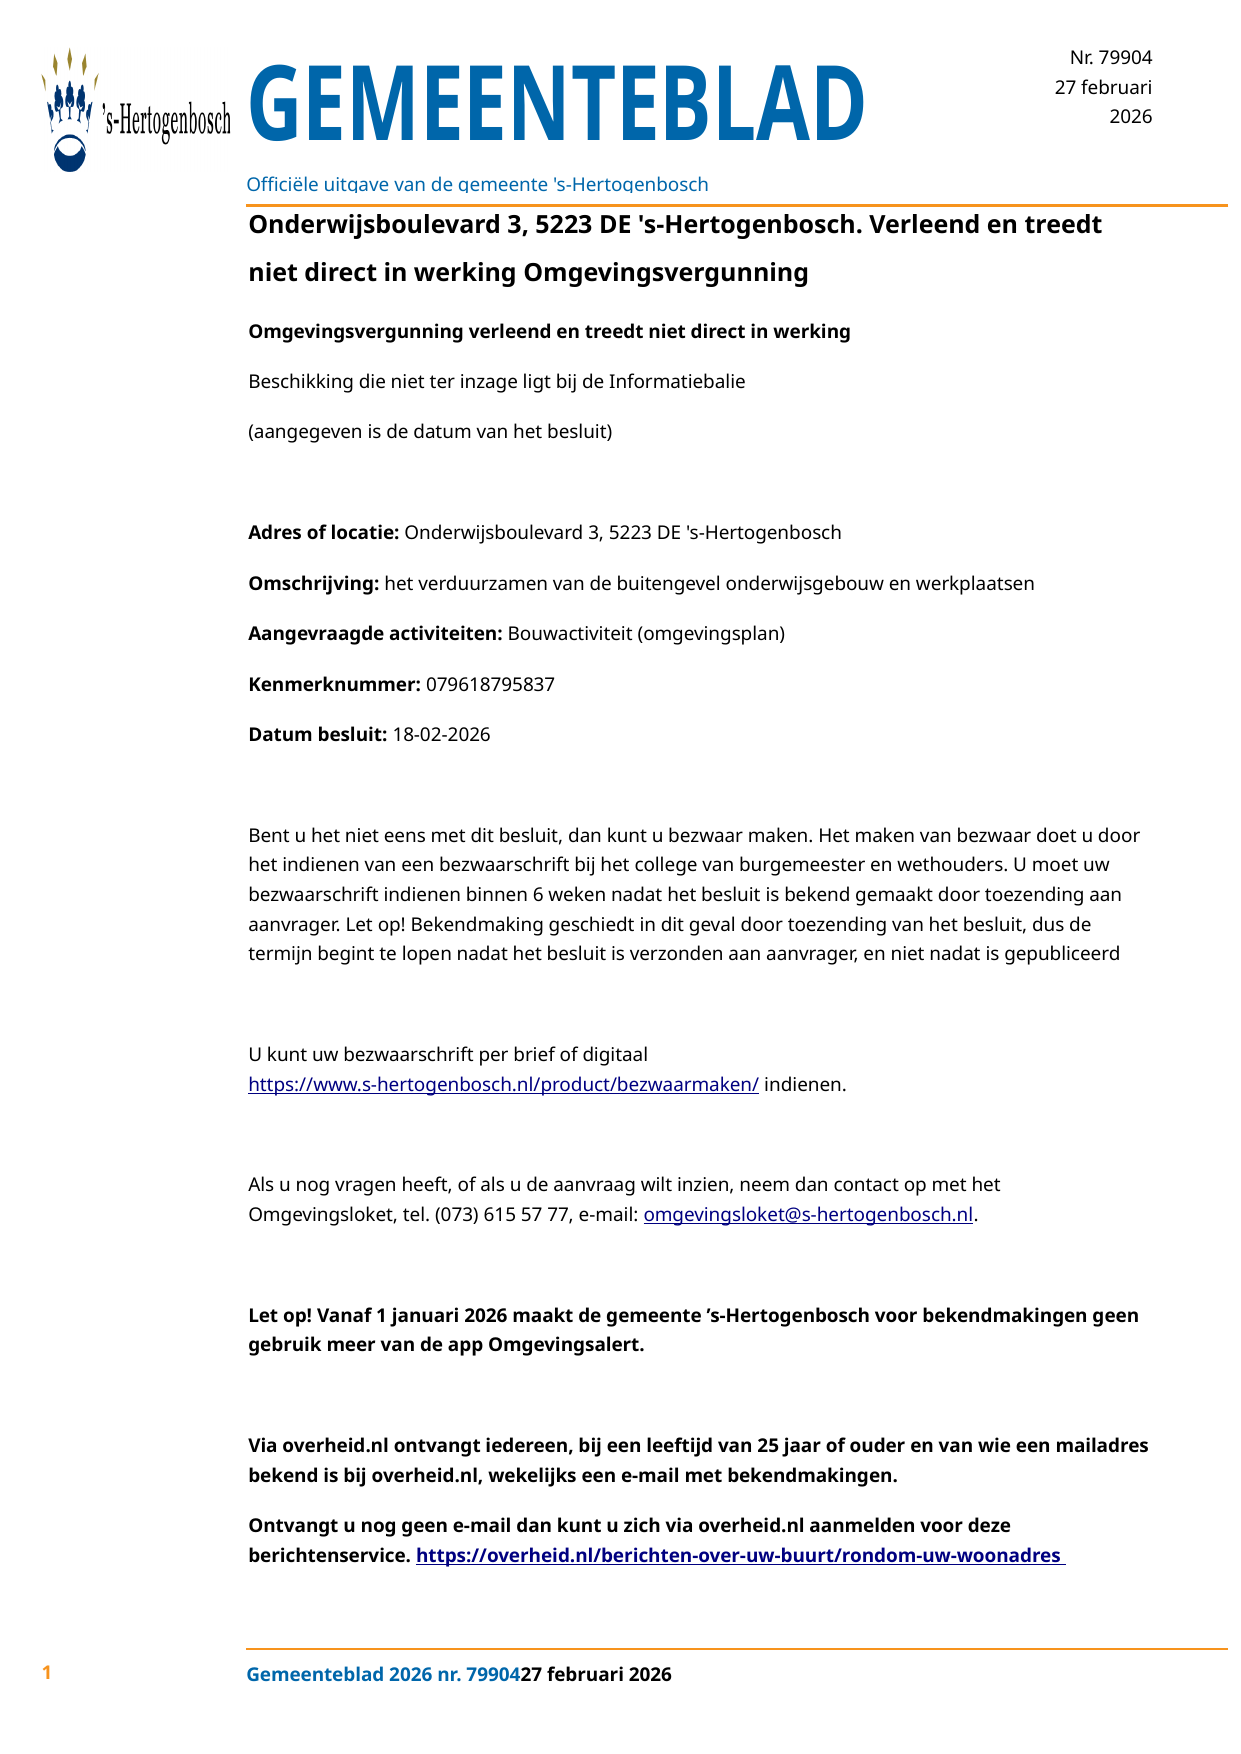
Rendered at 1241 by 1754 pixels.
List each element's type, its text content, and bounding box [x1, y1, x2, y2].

text Omschrijving: het verduurzamen van de buitengevel onderwijsgebouw en werkplaatsen [248, 570, 1152, 596]
text Onderwijsboulevard 3, 5223 DE 's-Hertogenbosch. Verleend en treedt niet direct in werking Omgevingsvergunning [248, 207, 1152, 288]
text Via overheid.nl ontvangt iedereen, bij een leeftijd van 25 jaar of ouder en van wie een mailadres bekend is bij overheid.nl, wekelijks een e-mail met bekendmakingen. [248, 1432, 1152, 1488]
text Beschikking die niet ter inzage ligt bij de Informatiebalie [248, 368, 1152, 394]
text (aangegeven is de datum van het besluit) [248, 419, 1152, 444]
text Let op! Vanaf 1 januari 2026 maakt de gemeente ’s-Hertogenbosch voor bekendmakingen geen gebruik meer van de app Omgevingsalert. [248, 1302, 1152, 1357]
text Als u nog vragen heeft, of als u de aanvraag wilt inzien, neem dan contact op met het Omgevingsloket, tel. (073) 615 57 77, e-mail: omgevingsloket@s-hertogenbosch.nl. [248, 1172, 1152, 1227]
text Omgevingsvergunning verleend en treedt niet direct in werking [248, 318, 1152, 344]
text U kunt uw bezwaarschrift per brief of digitaal https://www.s-hertogenbosch.nl/product/bezwaarmaken/ indienen. [248, 1041, 1152, 1097]
text Ontvangt u nog geen e-mail dan kunt u zich via overheid.nl aanmelden voor deze berichtenservice. https://overheid.nl/berichten-over-uw-buurt/rondom-uw-woonadres [248, 1512, 1152, 1568]
text Aangevraagde activiteiten: Bouwactiviteit (omgevingsplan) [248, 620, 1152, 646]
text Bent u het niet eens met dit besluit, dan kunt u bezwaar maken. Het maken van bezwaar doet u door het indienen van een bezwaarschrift bij het college van burgemeester en wethouders. U moet uw bezwaarschrift indienen binnen 6 weken nadat het besluit is bekend gemaakt door toezending aan aanvrager. Let op! Bekendmaking geschiedt in dit geval door toezending van het besluit, dus de termijn begint te lopen nadat het besluit is verzonden aan aanvrager, en niet nadat is gepubliceerd [248, 822, 1152, 966]
text Kenmerknummer: 079618795837 [248, 671, 1152, 697]
text Datum besluit: 18-02-2026 [248, 721, 1152, 747]
text Adres of locatie: Onderwijsboulevard 3, 5223 DE 's-Hertogenbosch [248, 519, 1152, 545]
picture [41, 47, 231, 172]
